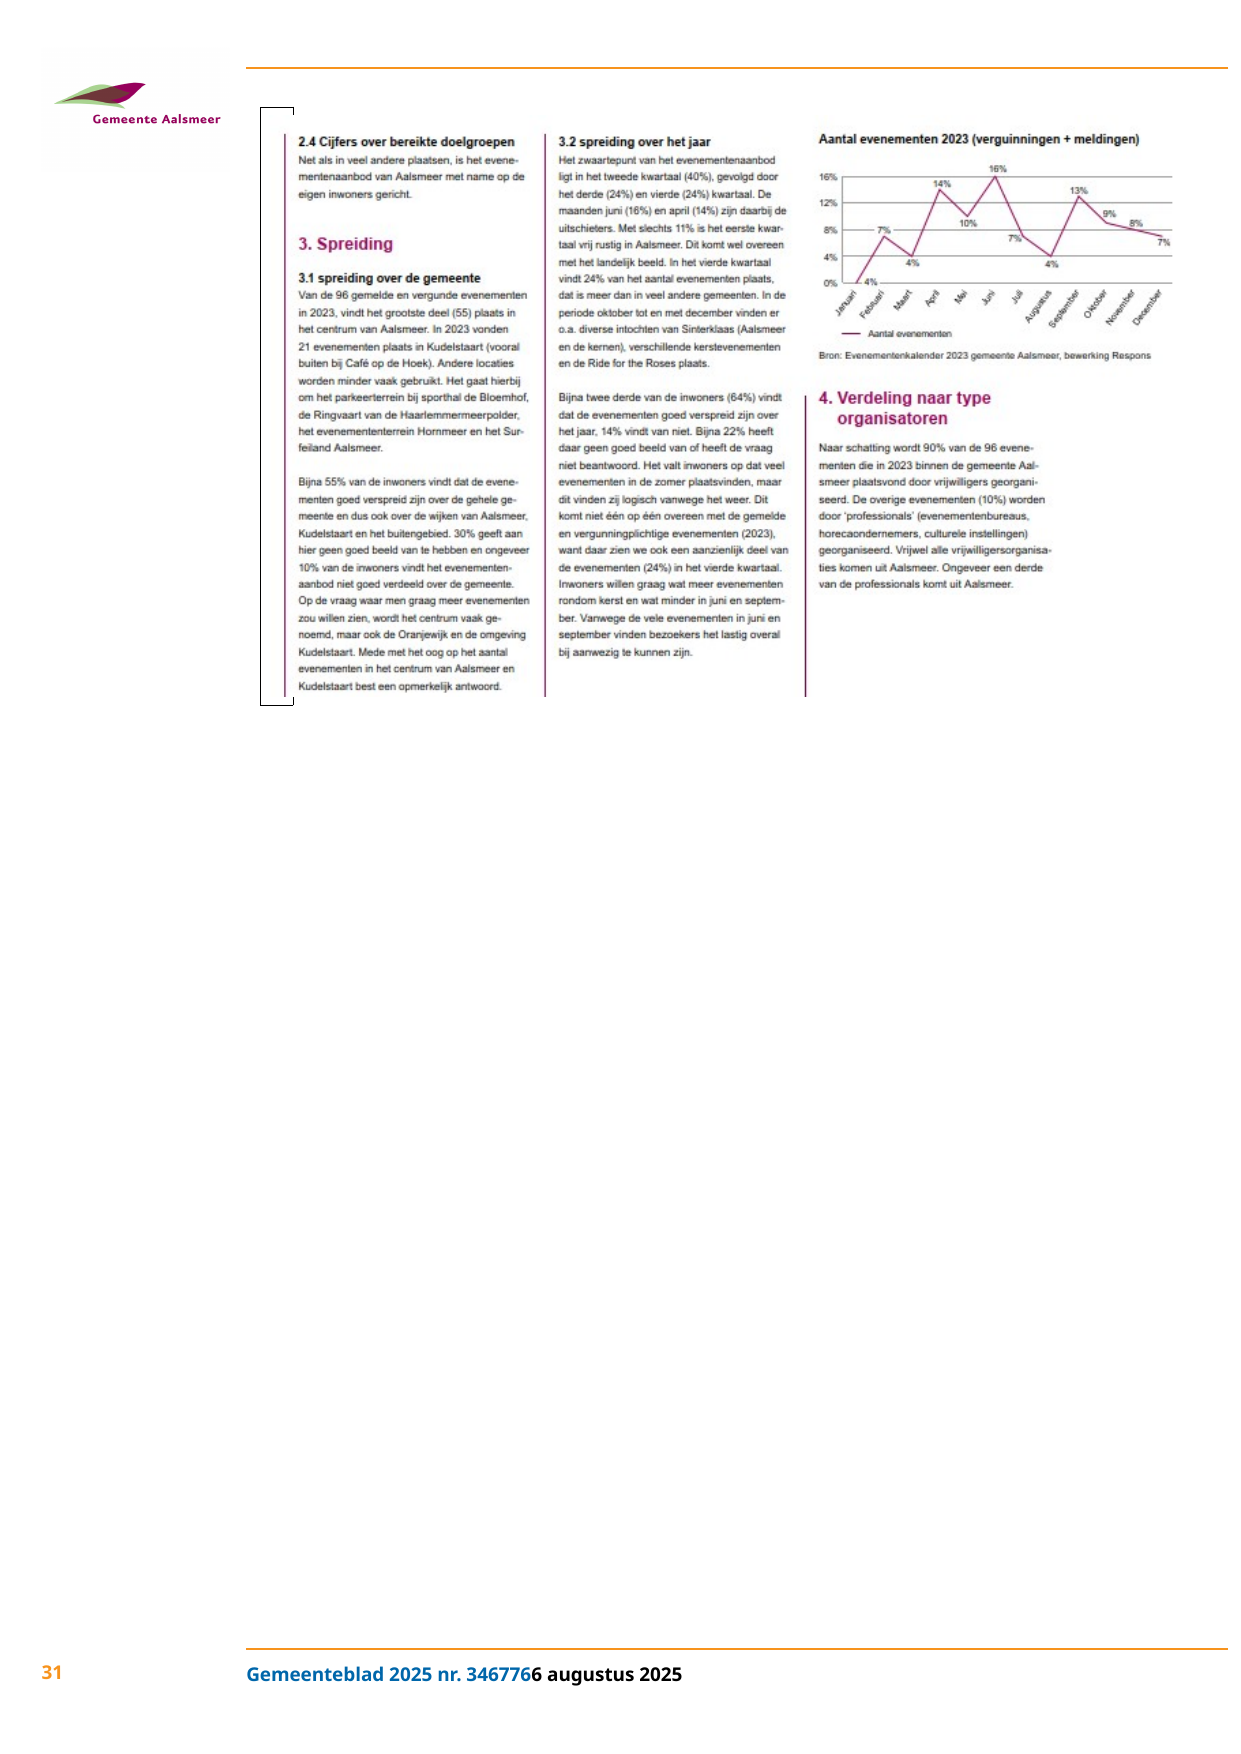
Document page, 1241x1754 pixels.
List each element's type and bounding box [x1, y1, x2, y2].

picture [268, 115, 1173, 697]
picture [41, 47, 231, 172]
